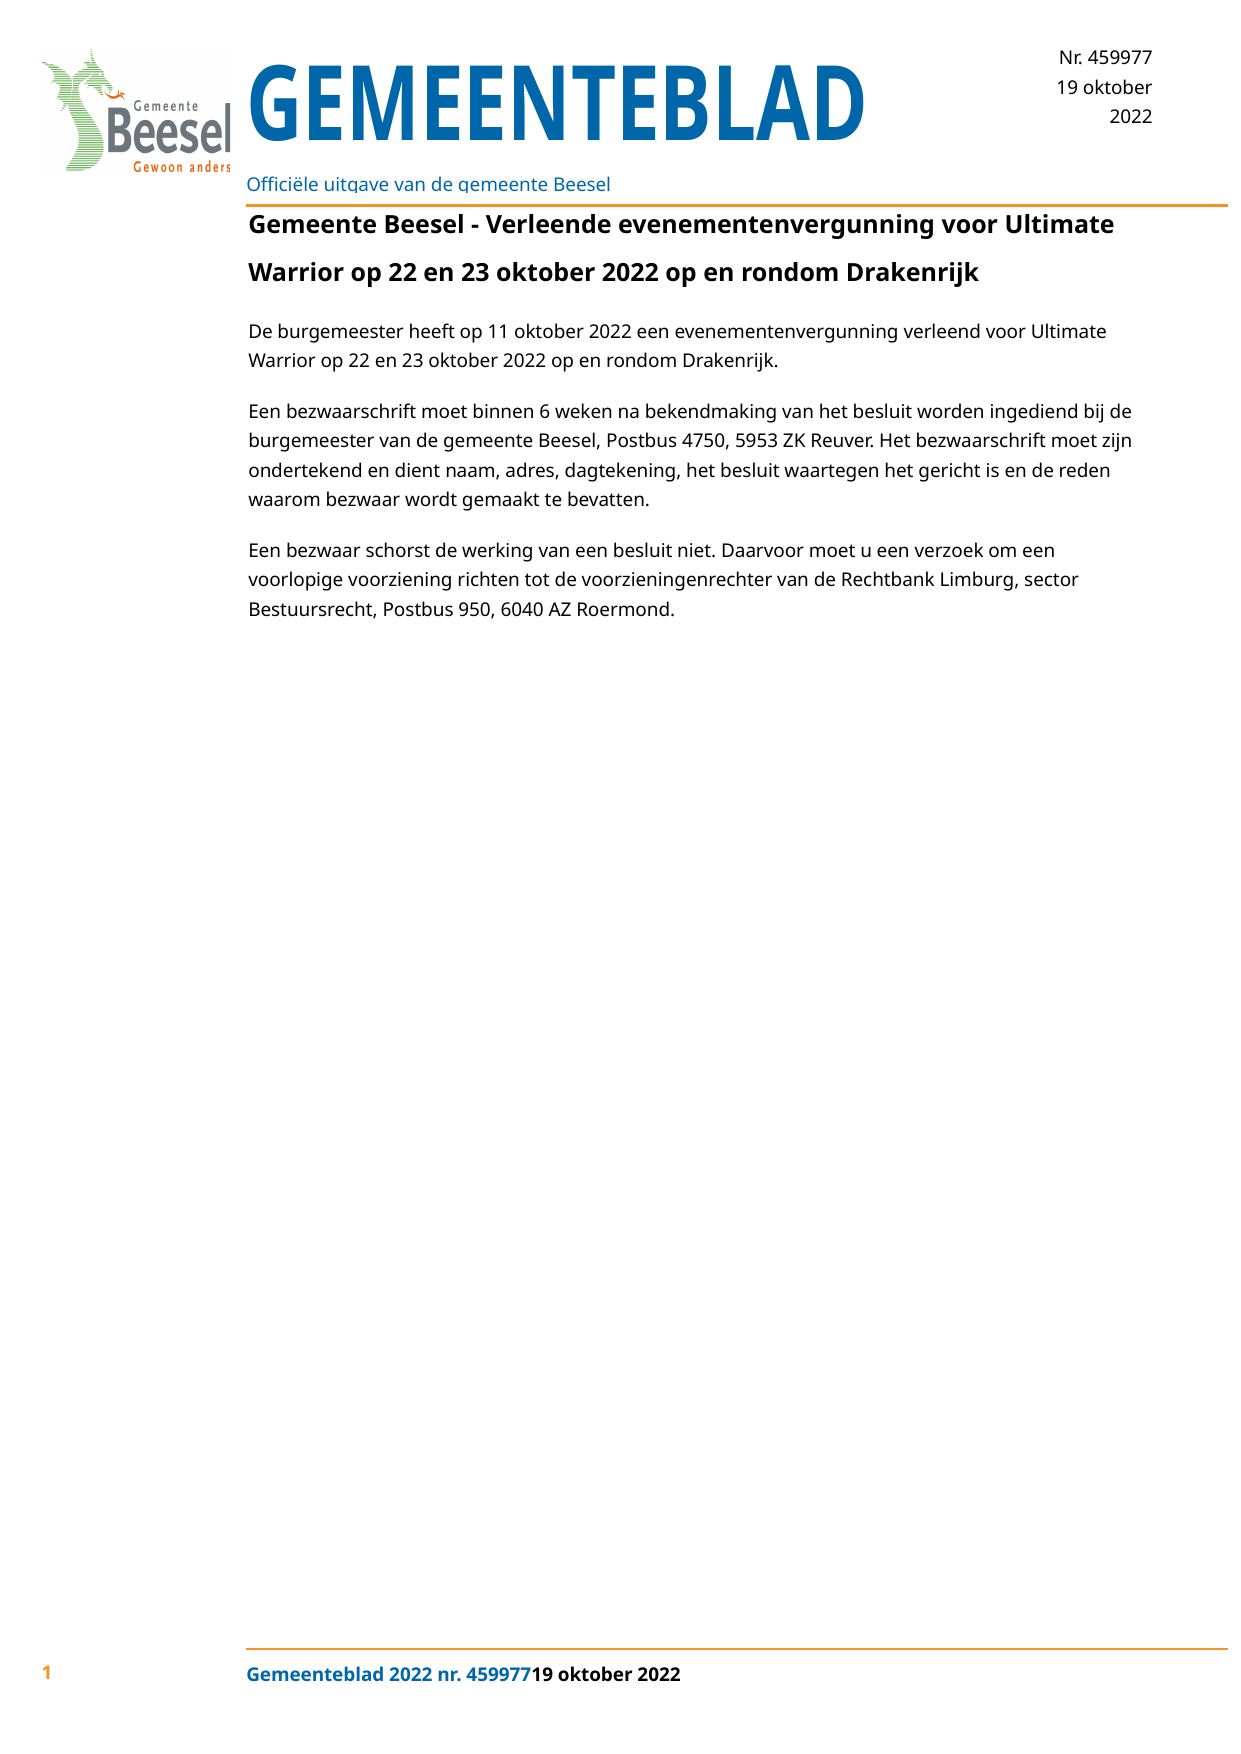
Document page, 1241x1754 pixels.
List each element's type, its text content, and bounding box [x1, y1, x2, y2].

text Een bezwaarschrift moet binnen 6 weken na bekendmaking van het besluit worden ingediend bij de burgemeester van de gemeente Beesel, Postbus 4750, 5953 ZK Reuver. Het bezwaarschrift moet zijn ondertekend en dient naam, adres, dagtekening, het besluit waartegen het gericht is en de reden waarom bezwaar wordt gemaakt te bevatten. [248, 398, 1152, 512]
picture [41, 47, 231, 172]
text Een bezwaar schorst de werking van een besluit niet. Daarvoor moet u een verzoek om een voorlopige voorziening richten tot de voorzieningenrechter van de Rechtbank Limburg, sector Bestuursrecht, Postbus 950, 6040 AZ Roermond. [248, 537, 1152, 622]
text Gemeente Beesel - Verleende evenementenvergunning voor Ultimate Warrior op 22 en 23 oktober 2022 op en rondom Drakenrijk [248, 207, 1152, 288]
text De burgemeester heeft op 11 oktober 2022 een evenementenvergunning verleend voor Ultimate Warrior op 22 en 23 oktober 2022 op en rondom Drakenrijk. [248, 318, 1152, 373]
